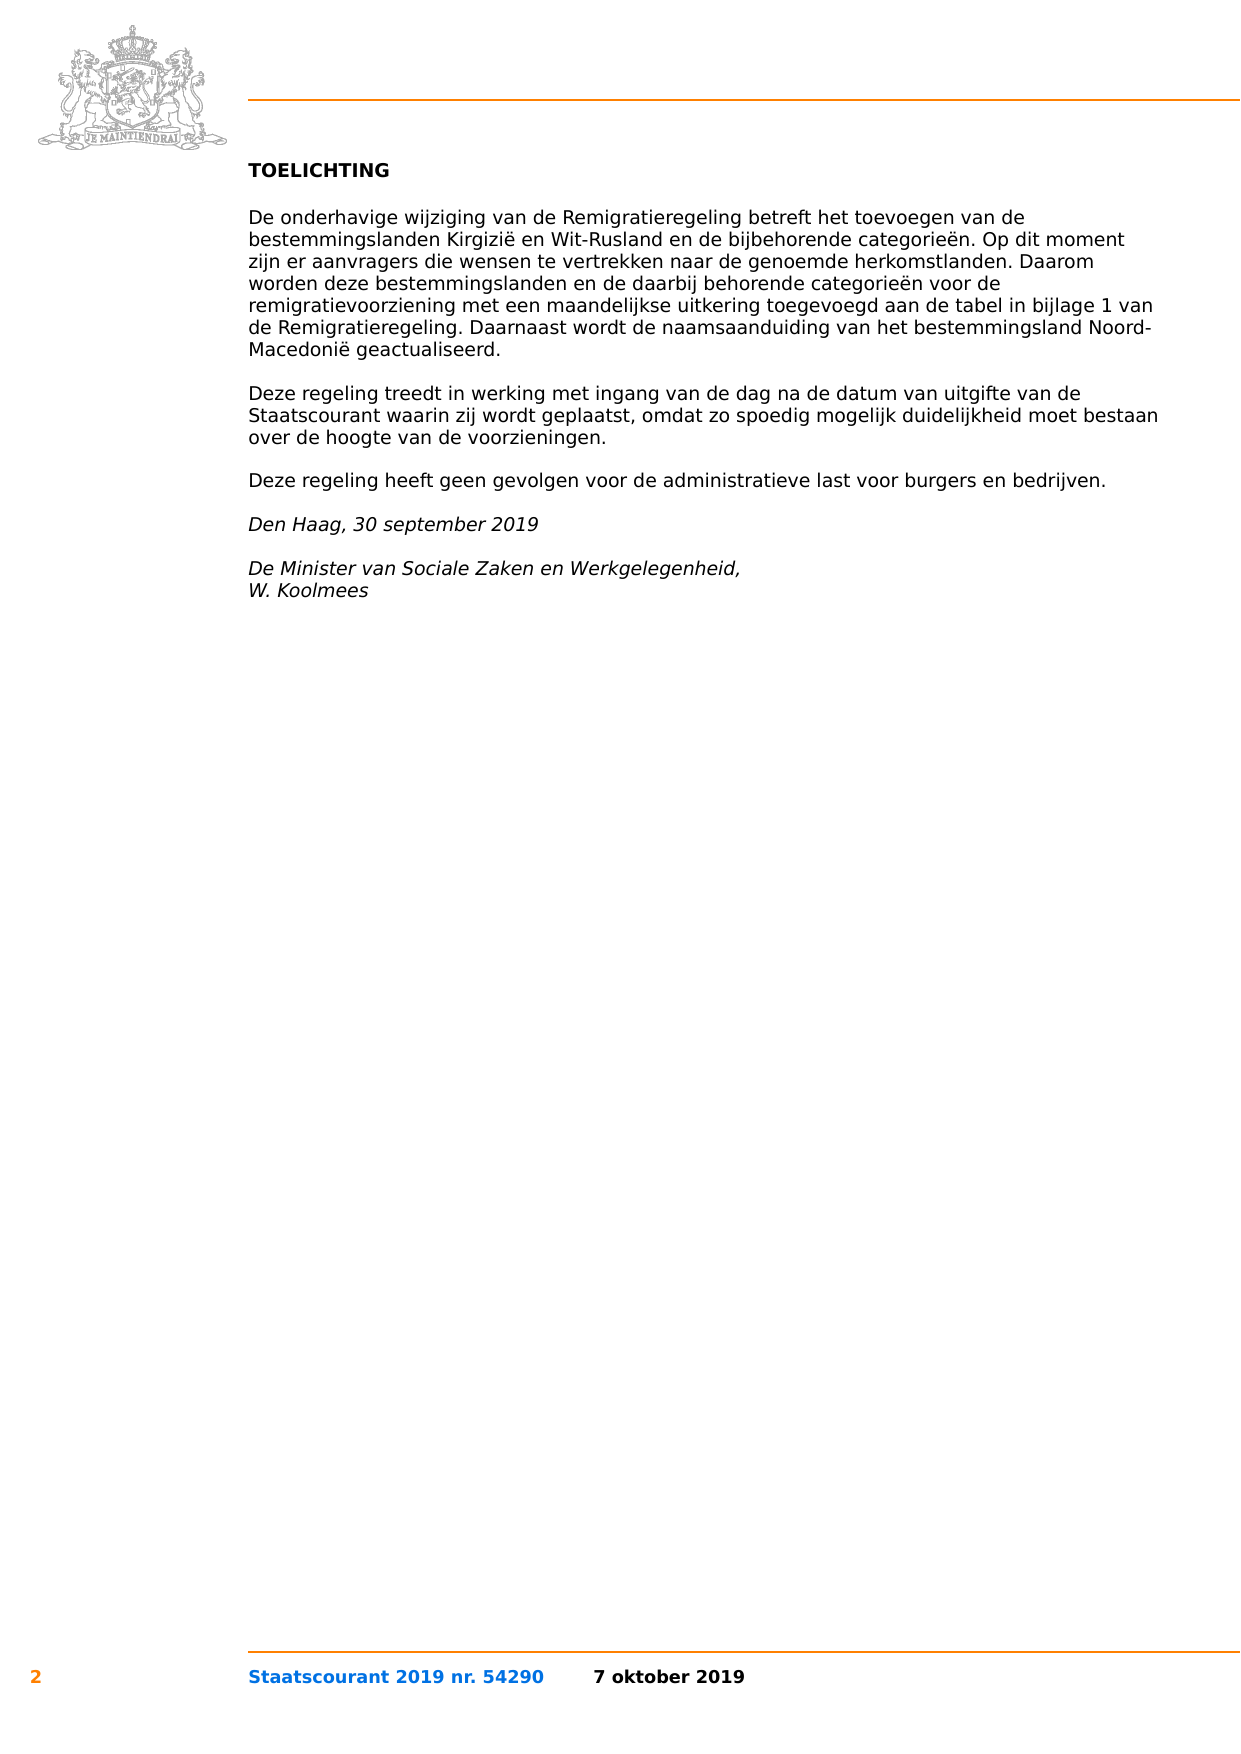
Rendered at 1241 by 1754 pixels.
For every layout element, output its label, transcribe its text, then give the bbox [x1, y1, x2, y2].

text De Minister van Sociale Zaken en Werkgelegenheid, W. Koolmees [248, 558, 1163, 602]
text Deze regeling heeft geen gevolgen voor de administratieve last voor burgers en bedrijven. [248, 470, 1163, 492]
text Den Haag, 30 september 2019 [248, 514, 1163, 536]
subtitle TOELICHTING [248, 160, 1163, 182]
text De onderhavige wijziging van de Remigratieregeling betreft het toevoegen van de bestemmingslanden Kirgizië en Wit-Rusland en de bijbehorende categorieën. Op dit moment zijn er aanvragers die wensen te vertrekken naar de genoemde herkomstlanden. Daarom worden deze bestemmingslanden en de daarbij behorende categorieën voor de remigratievoorziening met een maandelijkse uitkering toegevoegd aan de tabel in bijlage 1 van de Remigratieregeling. Daarnaast wordt de naamsaanduiding van het bestemmingsland Noord-Macedonië geactualiseerd. [248, 207, 1163, 361]
text Deze regeling treedt in werking met ingang van de dag na de datum van uitgifte van de Staatscourant waarin zij wordt geplaatst, omdat zo spoedig mogelijk duidelijkheid moet bestaan over de hoogte van de voorzieningen. [248, 383, 1163, 448]
picture [38, 25, 227, 150]
